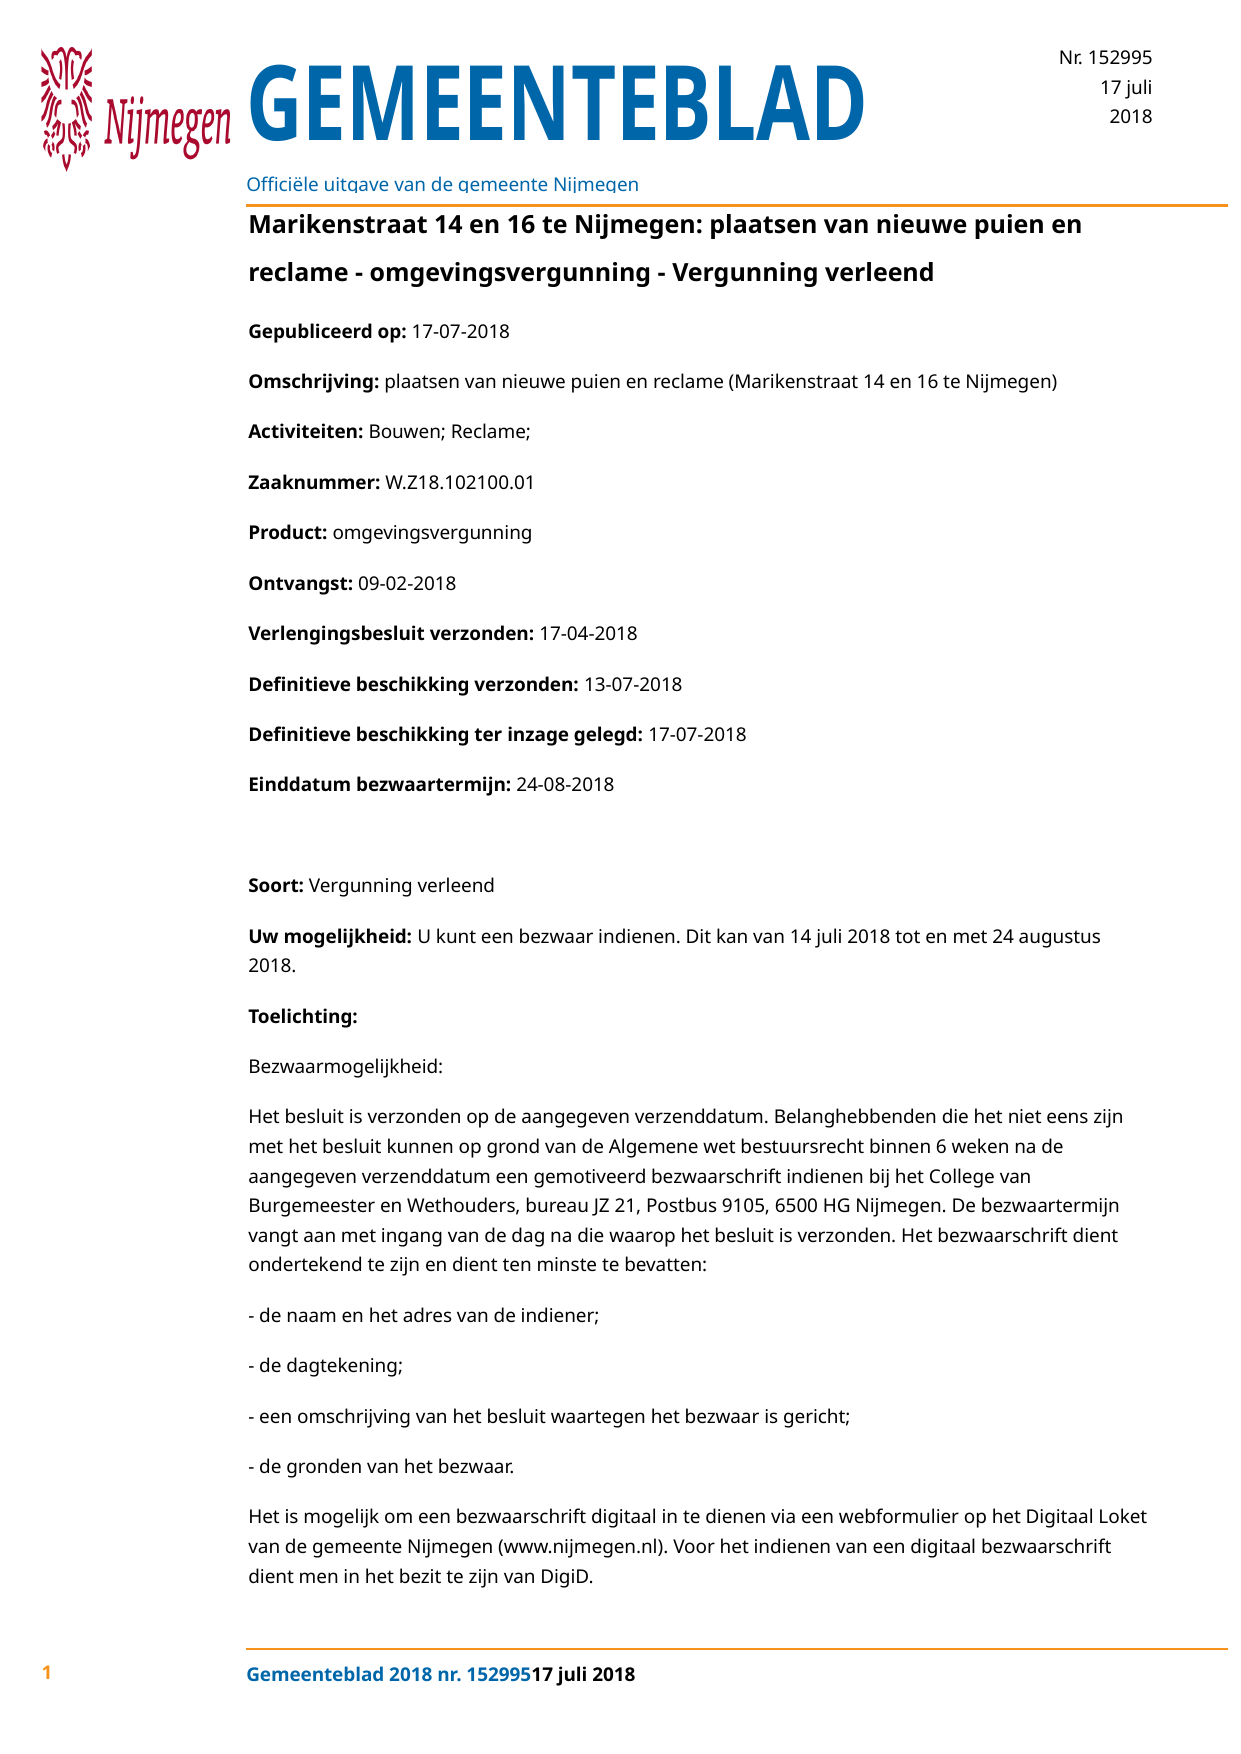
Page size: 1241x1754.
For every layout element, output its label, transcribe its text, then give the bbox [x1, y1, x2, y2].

text Gepubliceerd op: 17-07-2018 [248, 318, 1152, 344]
text Bezwaarmogelijkheid: [248, 1053, 1152, 1079]
text Einddatum bezwaartermijn: 24-08-2018 [248, 772, 1152, 797]
text Toelichting: [248, 1003, 1152, 1029]
text Verlengingsbesluit verzonden: 17-04-2018 [248, 620, 1152, 646]
text Ontvangst: 09-02-2018 [248, 570, 1152, 596]
text Het is mogelijk om een bezwaarschrift digitaal in te dienen via een webformulier op het Digitaal Loket van de gemeente Nijmegen (www.nijmegen.nl). Voor het indienen van een digitaal bezwaarschrift dient men in het bezit te zijn van DigiD. [248, 1504, 1152, 1589]
text - een omschrijving van het besluit waartegen het bezwaar is gericht; [248, 1403, 1152, 1429]
text Definitieve beschikking ter inzage gelegd: 17-07-2018 [248, 721, 1152, 747]
text Soort: Vergunning verleend [248, 872, 1152, 898]
text Het besluit is verzonden op de aangegeven verzenddatum. Belanghebbenden die het niet eens zijn met het besluit kunnen op grond van de Algemene wet bestuursrecht binnen 6 weken na de aangegeven verzenddatum een gemotiveerd bezwaarschrift indienen bij het College van Burgemeester en Wethouders, bureau JZ 21, Postbus 9105, 6500 HG Nijmegen. De bezwaartermijn vangt aan met ingang van de dag na die waarop het besluit is verzonden. Het bezwaarschrift dient ondertekend te zijn en dient ten minste te bevatten: [248, 1104, 1152, 1277]
text Marikenstraat 14 en 16 te Nijmegen: plaatsen van nieuwe puien en reclame - omgevingsvergunning - Vergunning verleend [248, 207, 1152, 288]
text Uw mogelijkheid: U kunt een bezwaar indienen. Dit kan van 14 juli 2018 tot en met 24 augustus 2018. [248, 923, 1152, 978]
text Activiteiten: Bouwen; Reclame; [248, 419, 1152, 444]
text Definitieve beschikking verzonden: 13-07-2018 [248, 671, 1152, 697]
text - de dagtekening; [248, 1352, 1152, 1378]
text Omschrijving: plaatsen van nieuwe puien en reclame (Marikenstraat 14 en 16 te Nijmegen) [248, 368, 1152, 394]
text Product: omgevingsvergunning [248, 519, 1152, 545]
text - de naam en het adres van de indiener; [248, 1302, 1152, 1328]
picture [41, 47, 231, 172]
text Zaaknummer: W.Z18.102100.01 [248, 469, 1152, 495]
text - de gronden van het bezwaar. [248, 1453, 1152, 1479]
